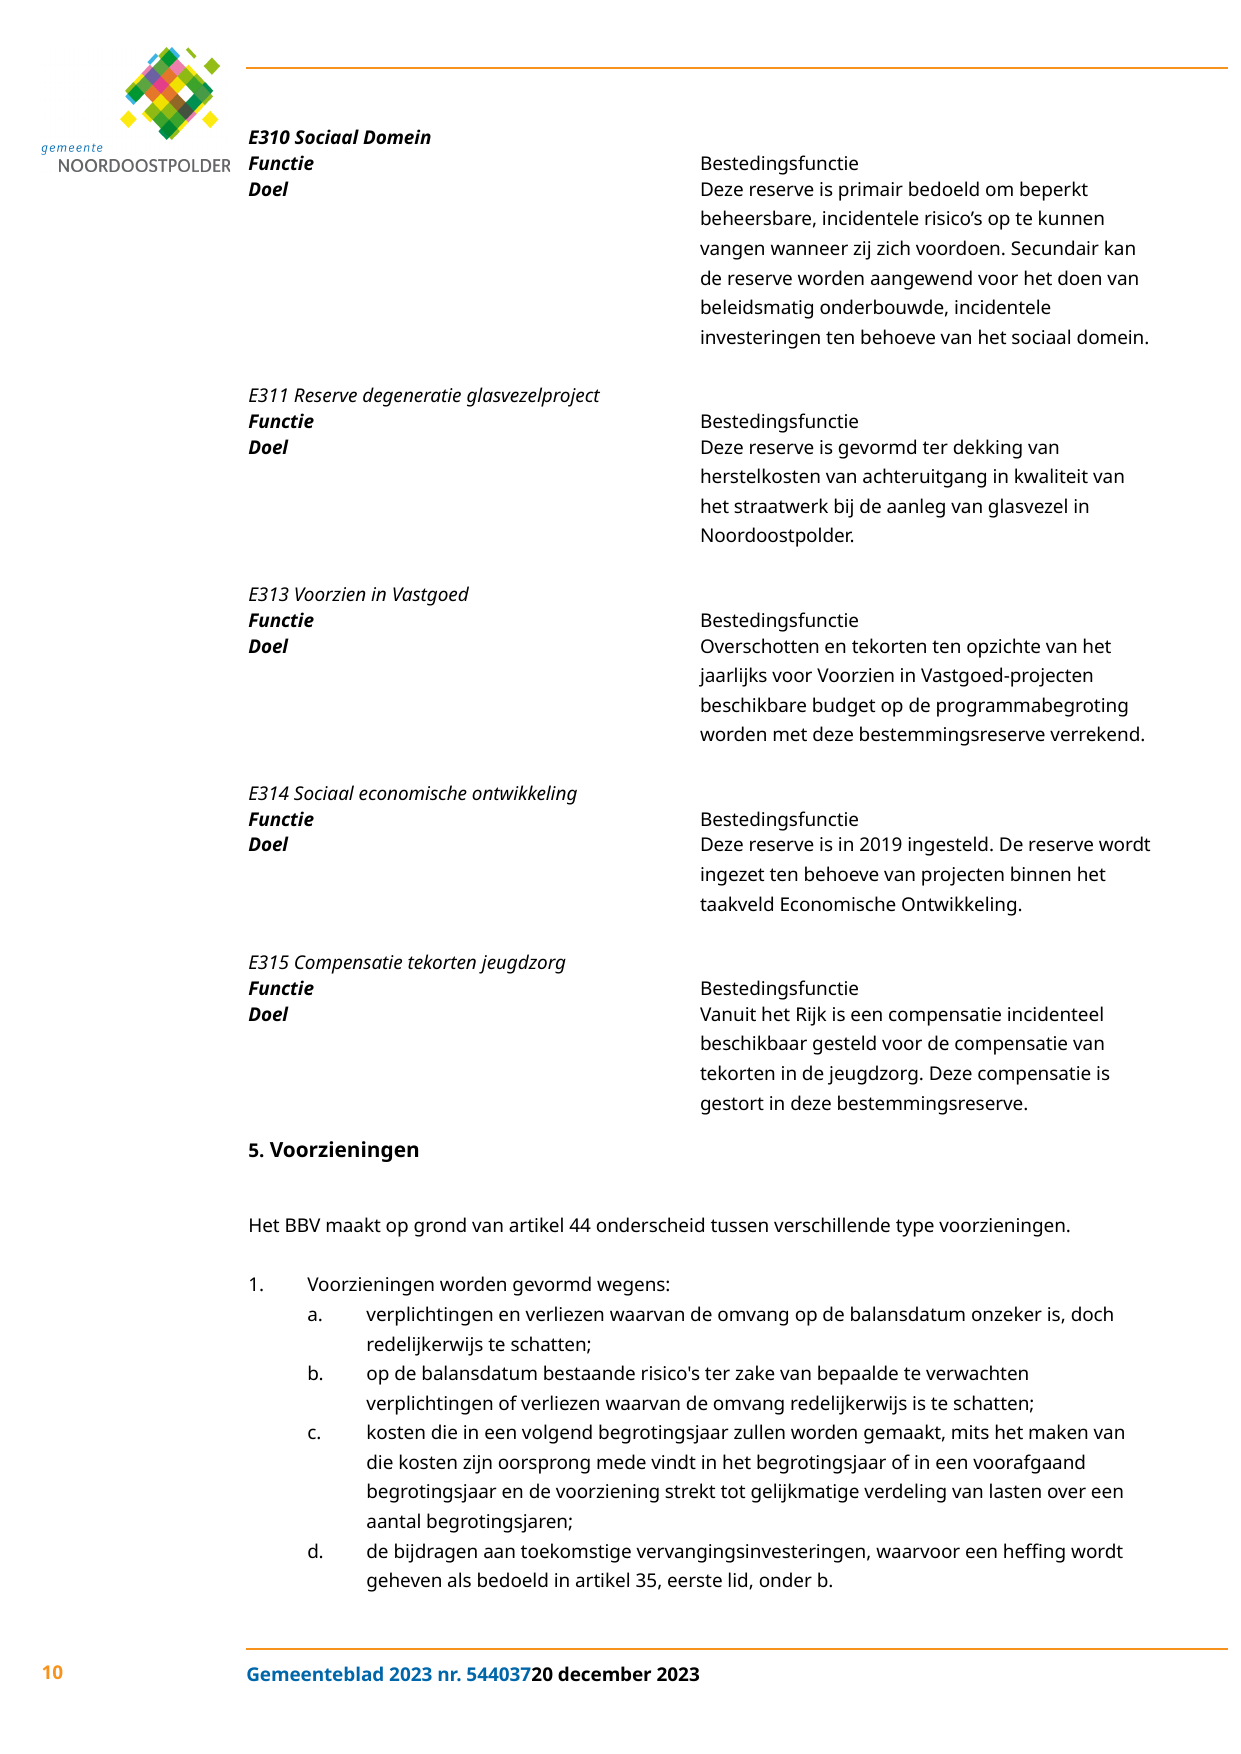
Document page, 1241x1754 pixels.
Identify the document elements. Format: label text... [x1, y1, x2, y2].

picture [41, 47, 231, 172]
table_header E311 Reserve degeneratie glasvezelproject [248, 383, 1152, 408]
list op de balansdatum bestaande risico's ter zake van bepaalde te verwachten verplichtingen of verliezen waarvan de omvang redelijkerwijs is te schatten; [307, 1360, 1152, 1416]
table_cell Doel [248, 434, 700, 548]
table_cell Doel [248, 176, 700, 349]
table_header E310 Sociaal Domein [248, 125, 1152, 150]
table_cell Deze reserve is in 2019 ingesteld. De reserve wordt ingezet ten behoeve van projecten binnen het taakveld Economische Ontwikkeling. [700, 832, 1152, 917]
table_cell Bestedingsfunctie [700, 408, 1152, 434]
table_cell Functie [248, 607, 700, 633]
table_cell Bestedingsfunctie [700, 607, 1152, 633]
table_cell Bestedingsfunctie [700, 806, 1152, 832]
text 5. Voorzieningen [248, 1135, 1152, 1163]
table_header E314 Sociaal economische ontwikkeling [248, 780, 1152, 806]
table_cell Vanuit het Rijk is een compensatie incidenteel beschikbaar gesteld voor de compensatie van tekorten in de jeugdzorg. Deze compensatie is gestort in deze bestemmingsreserve. [700, 1001, 1152, 1115]
text Het BBV maakt op grond van artikel 44 onderscheid tussen verschillende type voorzieningen. [248, 1212, 1152, 1238]
list de bijdragen aan toekomstige vervangingsinvesteringen, waarvoor een heffing wordt geheven als bedoeld in artikel 35, eerste lid, onder b. [307, 1538, 1152, 1593]
table_header E313 Voorzien in Vastgoed [248, 581, 1152, 607]
list Voorzieningen worden gevormd wegens: [248, 1272, 1152, 1297]
table_cell Doel [248, 1001, 700, 1115]
table_header E315 Compensatie tekorten jeugdzorg [248, 950, 1152, 975]
table_cell Functie [248, 408, 700, 434]
table_cell Functie [248, 150, 700, 176]
table_cell Deze reserve is primair bedoeld om beperkt beheersbare, incidentele risico’s op te kunnen vangen wanneer zij zich voordoen. Secundair kan de reserve worden aangewend voor het doen van beleidsmatig onderbouwde, incidentele investeringen ten behoeve van het sociaal domein. [700, 176, 1152, 349]
table_cell Functie [248, 975, 700, 1001]
table_cell Bestedingsfunctie [700, 975, 1152, 1001]
list kosten die in een volgend begrotingsjaar zullen worden gemaakt, mits het maken van die kosten zijn oorsprong mede vindt in het begrotingsjaar of in een voorafgaand begrotingsjaar en de voorziening strekt tot gelijkmatige verdeling van lasten over een aantal begrotingsjaren; [307, 1419, 1152, 1534]
list verplichtingen en verliezen waarvan de omvang op de balansdatum onzeker is, doch redelijkerwijs te schatten; [307, 1301, 1152, 1356]
table_cell Bestedingsfunctie [700, 150, 1152, 176]
table_cell Doel [248, 832, 700, 917]
table_cell Doel [248, 633, 700, 747]
table_cell Deze reserve is gevormd ter dekking van herstelkosten van achteruitgang in kwaliteit van het straatwerk bij de aanleg van glasvezel in Noordoostpolder. [700, 434, 1152, 548]
table_cell Overschotten en tekorten ten opzichte van het jaarlijks voor Voorzien in Vastgoed-projecten beschikbare budget op de programmabegroting worden met deze bestemmingsreserve verrekend. [700, 633, 1152, 747]
table_cell Functie [248, 806, 700, 832]
